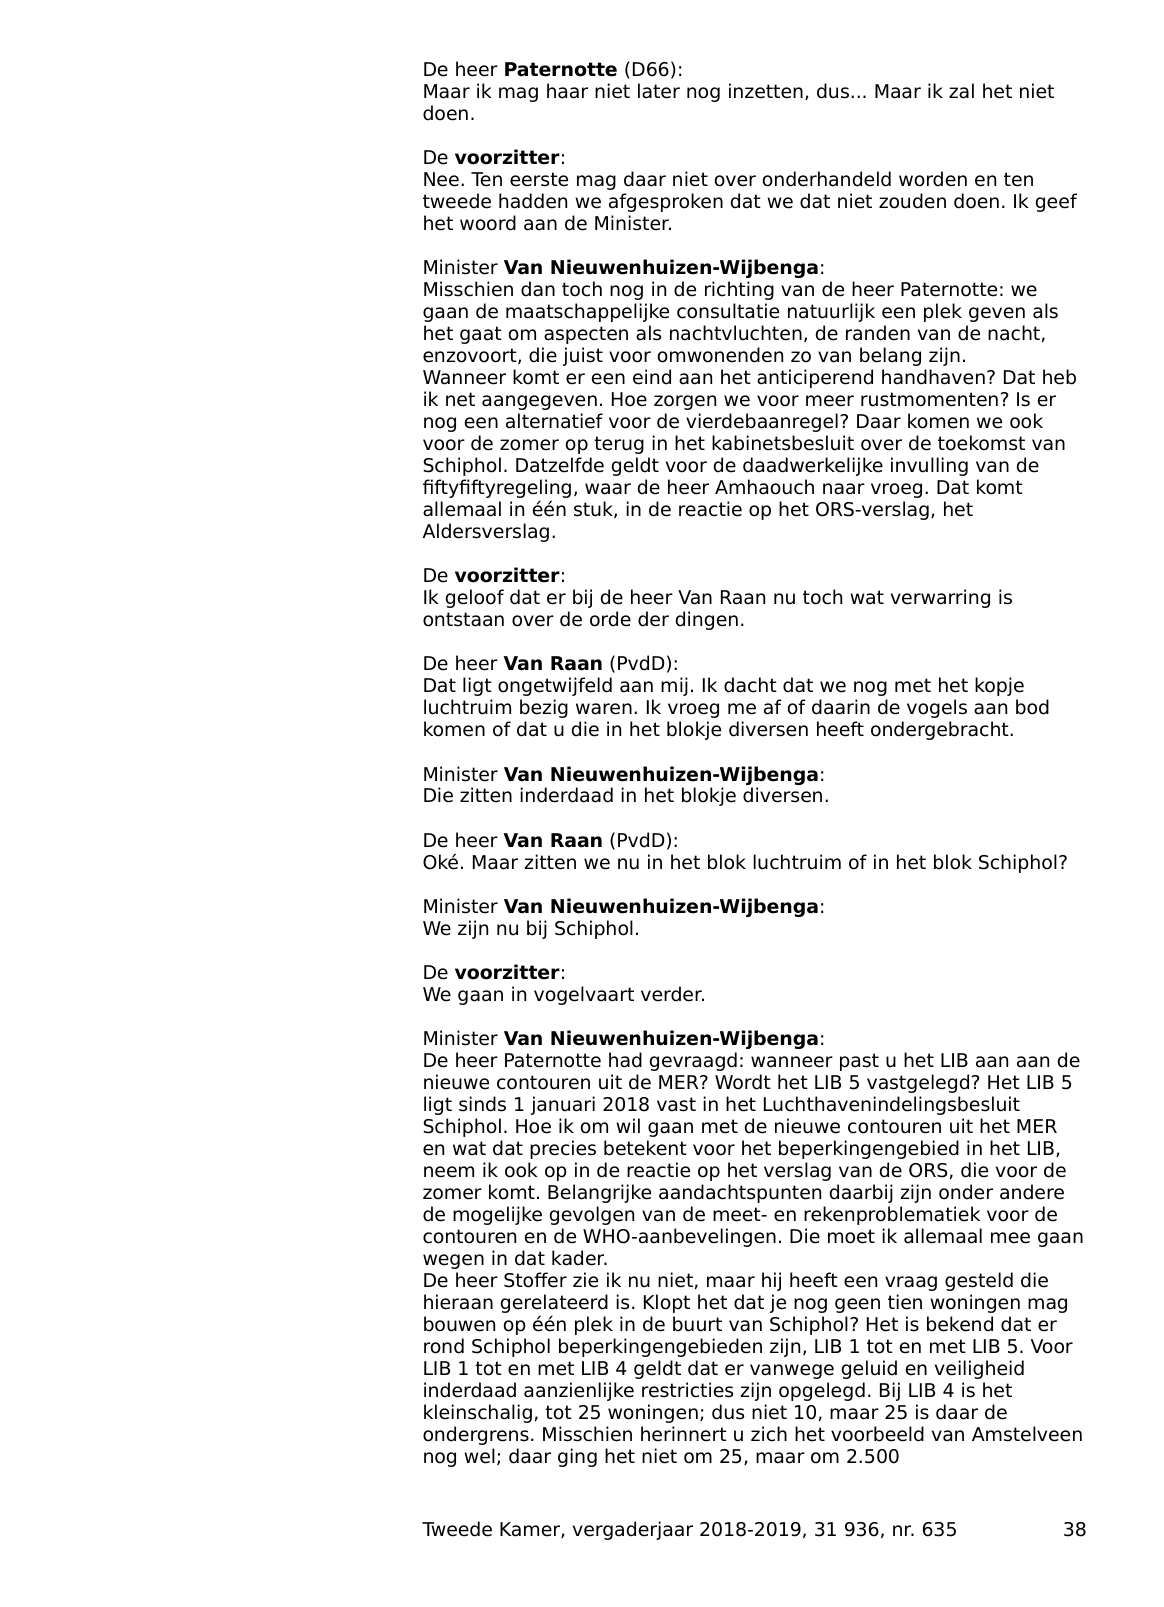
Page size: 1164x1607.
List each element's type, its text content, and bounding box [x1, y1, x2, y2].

text De heer Paternotte (D66): [422, 59, 1087, 81]
text De heer Van Raan (PvdD): [422, 653, 1087, 675]
text Maar ik mag haar niet later nog inzetten, dus... Maar ik zal het niet doen. [422, 81, 1087, 125]
text Minister Van Nieuwenhuizen-Wijbenga: [422, 896, 1087, 918]
text De heer Stoffer zie ik nu niet, maar hij heeft een vraag gesteld die hieraan gerelateerd is. Klopt het dat je nog geen tien woningen mag bouwen op één plek in de buurt van Schiphol? Het is bekend dat er rond Schiphol beperkingengebieden zijn, LIB 1 tot en met LIB 5. Voor LIB 1 tot en met LIB 4 geldt dat er vanwege geluid en veiligheid inderdaad aanzienlijke restricties zijn opgelegd. Bij LIB 4 is het kleinschalig, tot 25 woningen; dus niet 10, maar 25 is daar de ondergrens. Misschien herinnert u zich het voorbeeld van Amstelveen nog wel; daar ging het niet om 25, maar om 2.500 [422, 1270, 1087, 1468]
text We zijn nu bij Schiphol. [422, 918, 1087, 940]
text Ik geloof dat er bij de heer Van Raan nu toch wat verwarring is ontstaan over de orde der dingen. [422, 587, 1087, 631]
text Misschien dan toch nog in de richting van de heer Paternotte: we gaan de maatschappelijke consultatie natuurlijk een plek geven als het gaat om aspecten als nachtvluchten, de randen van de nacht, enzovoort, die juist voor omwonenden zo van belang zijn. [422, 279, 1087, 367]
text Dat ligt ongetwijfeld aan mij. Ik dacht dat we nog met het kopje luchtruim bezig waren. Ik vroeg me af of daarin de vogels aan bod komen of dat u die in het blokje diversen heeft ondergebracht. [422, 675, 1087, 741]
text Die zitten inderdaad in het blokje diversen. [422, 785, 1087, 807]
text De heer Paternotte had gevraagd: wanneer past u het LIB aan aan de nieuwe contouren uit de MER? Wordt het LIB 5 vastgelegd? Het LIB 5 ligt sinds 1 januari 2018 vast in het Luchthavenindelingsbesluit Schiphol. Hoe ik om wil gaan met de nieuwe contouren uit het MER en wat dat precies betekent voor het beperkingengebied in het LIB, neem ik ook op in de reactie op het verslag van de ORS, die voor de zomer komt. Belangrijke aandachtspunten daarbij zijn onder andere de mogelijke gevolgen van de meet- en rekenproblematiek voor de contouren en de WHO-aanbevelingen. Die moet ik allemaal mee gaan wegen in dat kader. [422, 1050, 1087, 1270]
text De heer Van Raan (PvdD): [422, 829, 1087, 852]
text Wanneer komt er een eind aan het anticiperend handhaven? Dat heb ik net aangegeven. Hoe zorgen we voor meer rustmomenten? Is er nog een alternatief voor de vierdebaanregel? Daar komen we ook voor de zomer op terug in het kabinetsbesluit over de toekomst van Schiphol. Datzelfde geldt voor de daadwerkelijke invulling van de fiftyfiftyregeling, waar de heer Amhaouch naar vroeg. Dat komt allemaal in één stuk, in de reactie op het ORS-verslag, het Aldersverslag. [422, 367, 1087, 543]
text Minister Van Nieuwenhuizen-Wijbenga: [422, 257, 1087, 279]
text Nee. Ten eerste mag daar niet over onderhandeld worden en ten tweede hadden we afgesproken dat we dat niet zouden doen. Ik geef het woord aan de Minister. [422, 169, 1087, 235]
text Minister Van Nieuwenhuizen-Wijbenga: [422, 763, 1087, 785]
text We gaan in vogelvaart verder. [422, 984, 1087, 1006]
text De voorzitter: [422, 147, 1087, 169]
text De voorzitter: [422, 565, 1087, 587]
text Oké. Maar zitten we nu in het blok luchtruim of in het blok Schiphol? [422, 852, 1087, 873]
text De voorzitter: [422, 962, 1087, 984]
text Minister Van Nieuwenhuizen-Wijbenga: [422, 1028, 1087, 1050]
